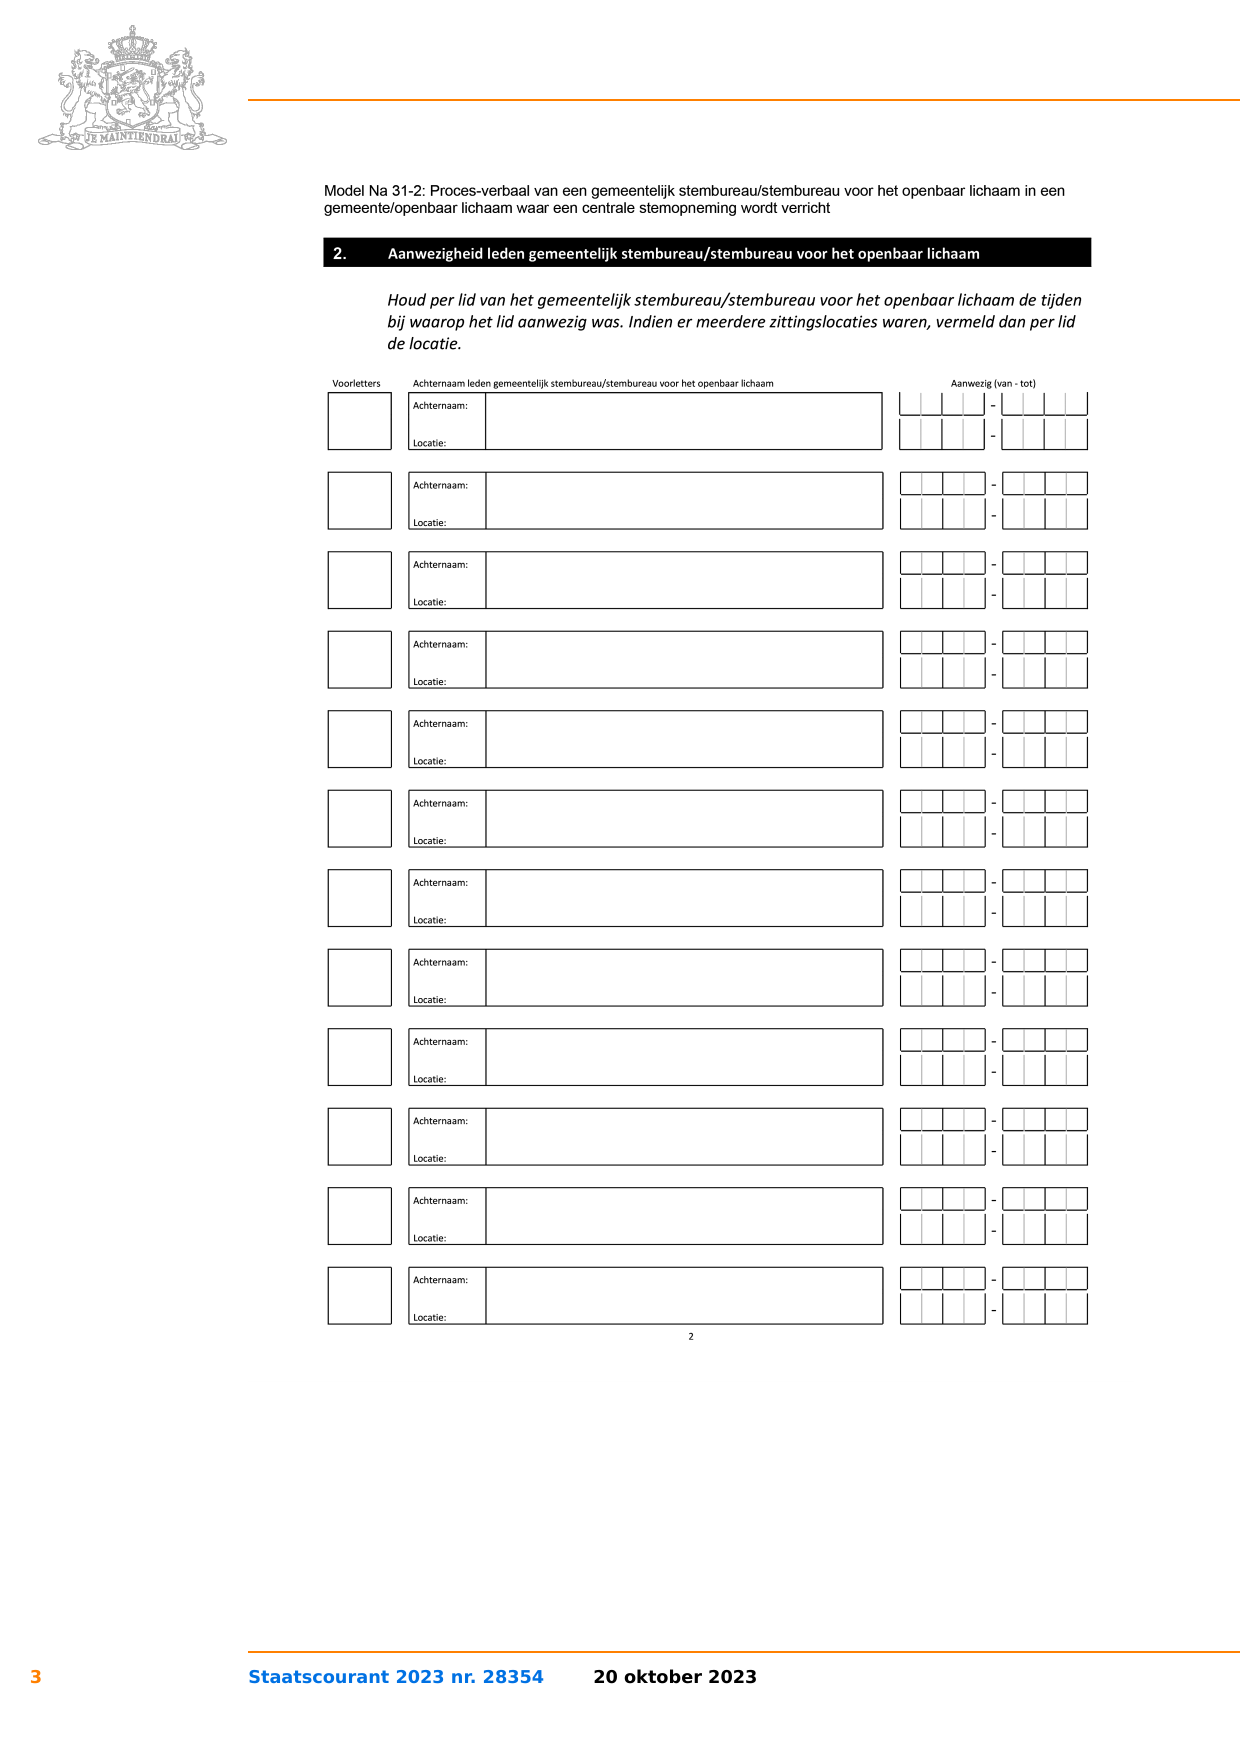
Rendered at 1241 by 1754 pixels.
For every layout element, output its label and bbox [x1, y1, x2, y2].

picture [38, 25, 227, 150]
picture [248, 130, 1134, 1382]
